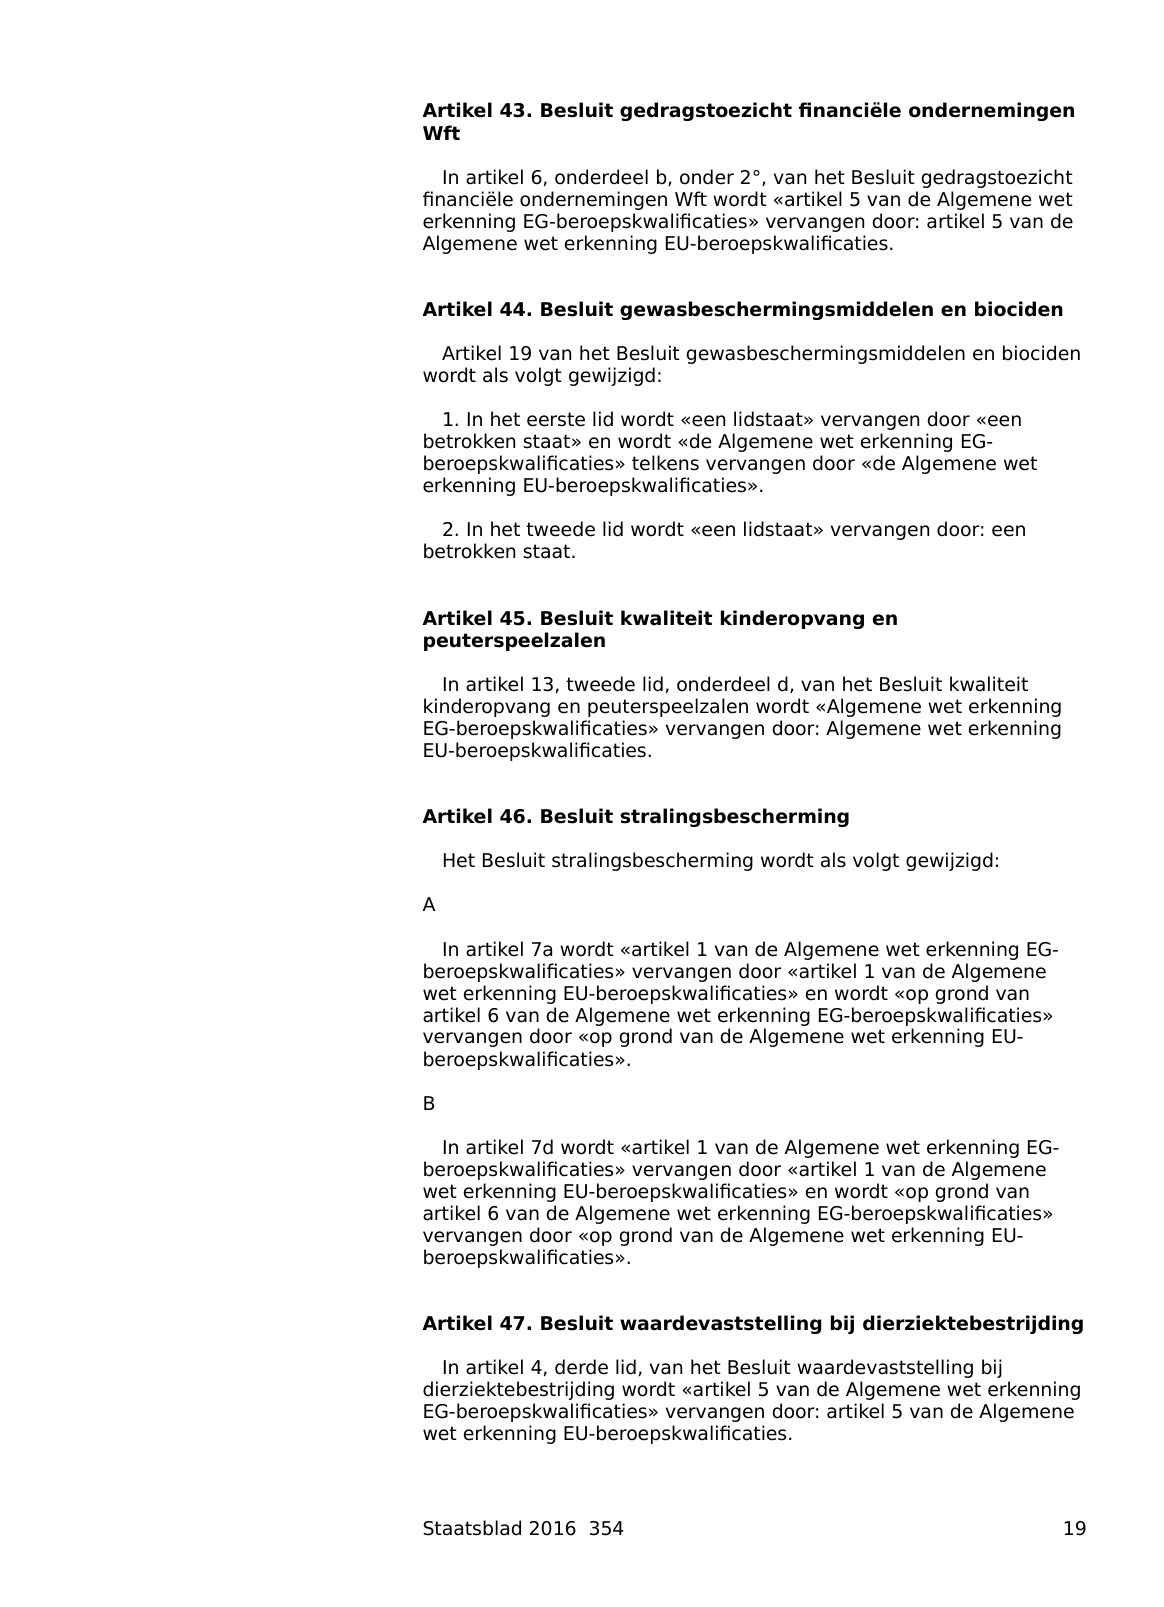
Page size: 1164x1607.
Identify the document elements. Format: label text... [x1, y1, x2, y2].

text A [422, 894, 1087, 916]
text In artikel 7d wordt «artikel 1 van de Algemene wet erkenning EG-beroepskwalificaties» vervangen door «artikel 1 van de Algemene wet erkenning EU-beroepskwalificaties» en wordt «op grond van artikel 6 van de Algemene wet erkenning EG-beroepskwalificaties» vervangen door «op grond van de Algemene wet erkenning EU-beroepskwalificaties». [422, 1137, 1087, 1269]
text 2. In het tweede lid wordt «een lidstaat» vervangen door: een betrokken staat. [422, 519, 1087, 563]
text 1. In het eerste lid wordt «een lidstaat» vervangen door «een betrokken staat» en wordt «de Algemene wet erkenning EG-beroepskwalificaties» telkens vervangen door «de Algemene wet erkenning EU-beroepskwalificaties». [422, 409, 1087, 497]
subtitle Artikel 47. Besluit waardevaststelling bij dierziektebestrijding [422, 1313, 1087, 1335]
text In artikel 7a wordt «artikel 1 van de Algemene wet erkenning EG-beroepskwalificaties» vervangen door «artikel 1 van de Algemene wet erkenning EU-beroepskwalificaties» en wordt «op grond van artikel 6 van de Algemene wet erkenning EG-beroepskwalificaties» vervangen door «op grond van de Algemene wet erkenning EU-beroepskwalificaties». [422, 938, 1087, 1070]
subtitle Artikel 44. Besluit gewasbeschermingsmiddelen en biociden [422, 299, 1087, 321]
subtitle Artikel 46. Besluit stralingsbescherming [422, 806, 1087, 828]
text B [422, 1093, 1087, 1114]
text Artikel 19 van het Besluit gewasbeschermingsmiddelen en biociden wordt als volgt gewijzigd: [422, 343, 1087, 387]
text In artikel 6, onderdeel b, onder 2°, van het Besluit gedragstoezicht financiële ondernemingen Wft wordt «artikel 5 van de Algemene wet erkenning EG-beroepskwalificaties» vervangen door: artikel 5 van de Algemene wet erkenning EU-beroepskwalificaties. [422, 167, 1087, 254]
text Het Besluit stralingsbescherming wordt als volgt gewijzigd: [422, 850, 1087, 872]
subtitle Artikel 45. Besluit kwaliteit kinderopvang en peuterspeelzalen [422, 608, 1087, 652]
text In artikel 4, derde lid, van het Besluit waardevaststelling bij dierziektebestrijding wordt «artikel 5 van de Algemene wet erkenning EG-beroepskwalificaties» vervangen door: artikel 5 van de Algemene wet erkenning EU-beroepskwalificaties. [422, 1357, 1087, 1445]
text In artikel 13, tweede lid, onderdeel d, van het Besluit kwaliteit kinderopvang en peuterspeelzalen wordt «Algemene wet erkenning EG-beroepskwalificaties» vervangen door: Algemene wet erkenning EU-beroepskwalificaties. [422, 674, 1087, 762]
subtitle Artikel 43. Besluit gedragstoezicht financiële ondernemingen Wft [422, 100, 1087, 144]
